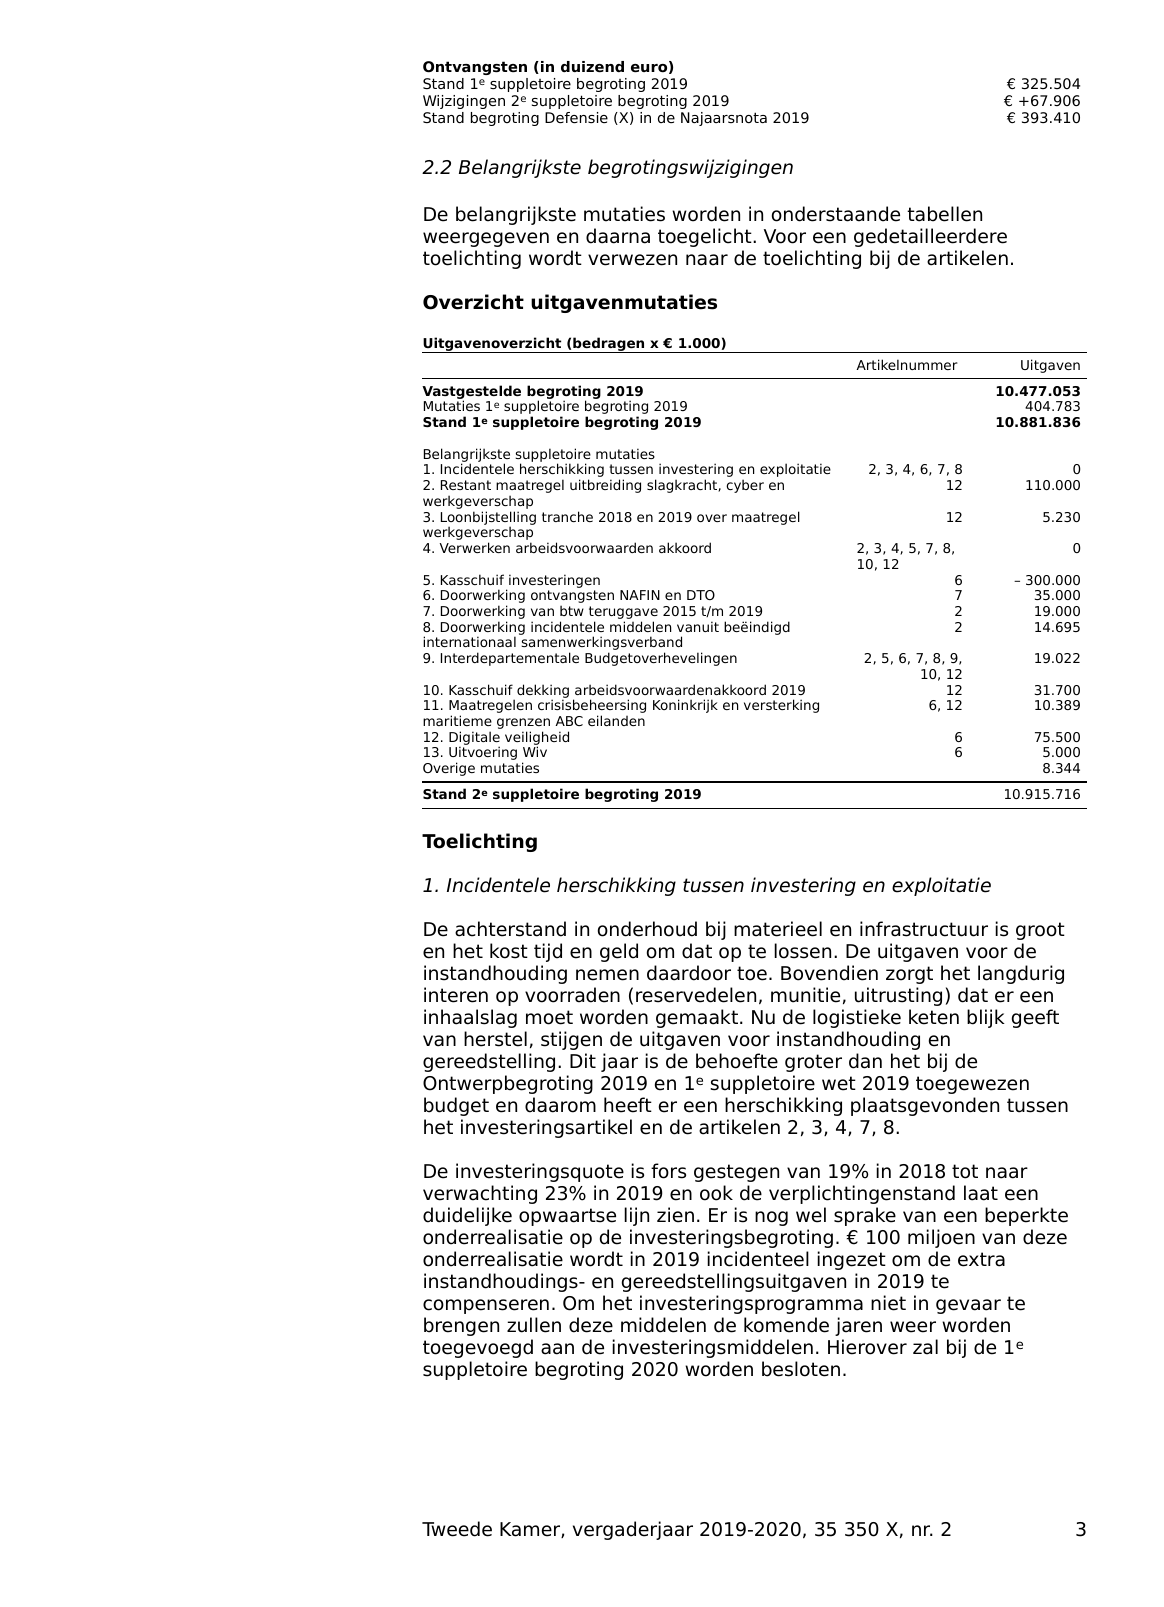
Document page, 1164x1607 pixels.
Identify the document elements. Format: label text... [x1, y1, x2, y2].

table_cell 8. Doorwerking incidentele middelen vanuit beëindigd internationaal samenwerkingsverband [422, 620, 850, 651]
table_cell 6 [850, 745, 968, 761]
table_cell – 300.000 [969, 572, 1087, 588]
table_cell 35.000 [969, 588, 1087, 604]
text De investeringsquote is fors gestegen van 19% in 2018 tot naar verwachting 23% in 2019 en ook de verplichtingenstand laat een duidelijke opwaartse lijn zien. Er is nog wel sprake van een beperkte onderrealisatie op de investeringsbegroting. € 100 miljoen van deze onderrealisatie wordt in 2019 incidenteel ingezet om de extra instandhoudings- en gereedstellingsuitgaven in 2019 te compenseren. Om het investeringsprogramma niet in gevaar te brengen zullen deze middelen de komende jaren weer worden toegevoegd aan de investeringsmiddelen. Hierover zal bij de 1e suppletoire begroting 2020 worden besloten. [422, 1161, 1087, 1381]
table_cell Stand 1e suppletoire begroting 2019 [422, 76, 954, 93]
table_cell [850, 431, 968, 446]
table_cell 12 [850, 478, 968, 509]
table_cell 19.022 [969, 651, 1087, 682]
table_cell 19.000 [969, 604, 1087, 619]
table_cell Artikelnummer [850, 353, 968, 378]
table_cell 10.389 [969, 698, 1087, 729]
table_cell 2, 3, 4, 5, 7, 8, 10, 12 [850, 541, 968, 572]
table_cell 5.230 [969, 509, 1087, 541]
table_cell Stand 1e suppletoire begroting 2019 [422, 415, 850, 431]
subtitle Overzicht uitgavenmutaties [422, 292, 1087, 314]
table_cell 6 [850, 730, 968, 745]
table_cell 110.000 [969, 478, 1087, 509]
table_cell 11. Maatregelen crisisbeheersing Koninkrijk en versterking maritieme grenzen ABC eilanden [422, 698, 850, 729]
text De belangrijkste mutaties worden in onderstaande tabellen weergegeven en daarna toegelicht. Voor een gedetailleerdere toelichting wordt verwezen naar de toelichting bij de artikelen. [422, 204, 1087, 270]
text De achterstand in onderhoud bij materieel en infrastructuur is groot en het kost tijd en geld om dat op te lossen. De uitgaven voor de instandhouding nemen daardoor toe. Bovendien zorgt het langdurig interen op voorraden (reservedelen, munitie, uitrusting) dat er een inhaalslag moet worden gemaakt. Nu de logistieke keten blijk geeft van herstel, stijgen de uitgaven voor instandhouding en gereedstelling. Dit jaar is de behoefte groter dan het bij de Ontwerpbegroting 2019 en 1e suppletoire wet 2019 toegewezen budget en daarom heeft er een herschikking plaatsgevonden tussen het investeringsartikel en de artikelen 2, 3, 4, 7, 8. [422, 919, 1087, 1139]
table_cell 10. Kasschuif dekking arbeidsvoorwaardenakkoord 2019 [422, 683, 850, 698]
table_header Uitgavenoverzicht (bedragen x € 1.000) [422, 336, 1087, 352]
table_cell [850, 761, 968, 781]
table_cell € 325.504 [954, 76, 1087, 93]
table_cell 10.477.053 [969, 379, 1087, 399]
table_cell [850, 446, 968, 462]
table_cell 14.695 [969, 620, 1087, 651]
table_cell 6, 12 [850, 698, 968, 729]
table_cell 2, 3, 4, 6, 7, 8 [850, 462, 968, 478]
table_cell 5. Kasschuif investeringen [422, 572, 850, 588]
table_cell 0 [969, 541, 1087, 572]
table_cell 75.500 [969, 730, 1087, 745]
table_cell 5.000 [969, 745, 1087, 761]
table_cell 12 [850, 509, 968, 541]
table_cell € 393.410 [954, 110, 1087, 127]
table_cell 7. Doorwerking van btw teruggave 2015 t/m 2019 [422, 604, 850, 619]
table_cell 10.915.716 [969, 783, 1087, 808]
table_cell 12 [850, 683, 968, 698]
subtitle Toelichting [422, 831, 1087, 853]
table_cell 404.783 [969, 399, 1087, 415]
table_cell 3. Loonbijstelling tranche 2018 en 2019 over maatregel werkgeverschap [422, 509, 850, 541]
table_cell Stand 2e suppletoire begroting 2019 [422, 783, 850, 808]
table_cell [422, 353, 850, 378]
table_cell 1. Incidentele herschikking tussen investering en exploitatie [422, 462, 850, 478]
subtitle 2.2 Belangrijkste begrotingswijzigingen [422, 157, 1087, 179]
table_cell 2 [850, 604, 968, 619]
table_cell 6. Doorwerking ontvangsten NAFIN en DTO [422, 588, 850, 604]
table_cell [969, 446, 1087, 462]
subtitle 1. Incidentele herschikking tussen investering en exploitatie [422, 875, 1087, 897]
table_cell 10.881.836 [969, 415, 1087, 431]
table_cell [954, 59, 1087, 76]
table_cell [969, 431, 1087, 446]
table_cell 2. Restant maatregel uitbreiding slagkracht, cyber en werkgeverschap [422, 478, 850, 509]
table_cell 8.344 [969, 761, 1087, 781]
table_cell [422, 431, 850, 446]
table_cell [850, 379, 968, 399]
table_cell 2, 5, 6, 7, 8, 9, 10, 12 [850, 651, 968, 682]
table_cell 4. Verwerken arbeidsvoorwaarden akkoord [422, 541, 850, 572]
table_cell 12. Digitale veiligheid [422, 730, 850, 745]
table_cell € +67.906 [954, 93, 1087, 110]
table_cell 6 [850, 572, 968, 588]
table_cell Wijzigingen 2e suppletoire begroting 2019 [422, 93, 954, 110]
table_cell 2 [850, 620, 968, 651]
table_cell [850, 783, 968, 808]
table_cell Ontvangsten (in duizend euro) [422, 59, 954, 76]
table_cell Belangrijkste suppletoire mutaties [422, 446, 850, 462]
table_cell 7 [850, 588, 968, 604]
table_cell Mutaties 1e suppletoire begroting 2019 [422, 399, 850, 415]
table_cell 31.700 [969, 683, 1087, 698]
table_cell [850, 415, 968, 431]
table_cell Stand begroting Defensie (X) in de Najaarsnota 2019 [422, 110, 954, 127]
table_cell Vastgestelde begroting 2019 [422, 379, 850, 399]
table_cell 13. Uitvoering Wiv [422, 745, 850, 761]
table_cell [850, 399, 968, 415]
table_cell 9. Interdepartementale Budgetoverhevelingen [422, 651, 850, 682]
table_cell Uitgaven [969, 353, 1087, 378]
table_cell Overige mutaties [422, 761, 850, 781]
table_cell 0 [969, 462, 1087, 478]
